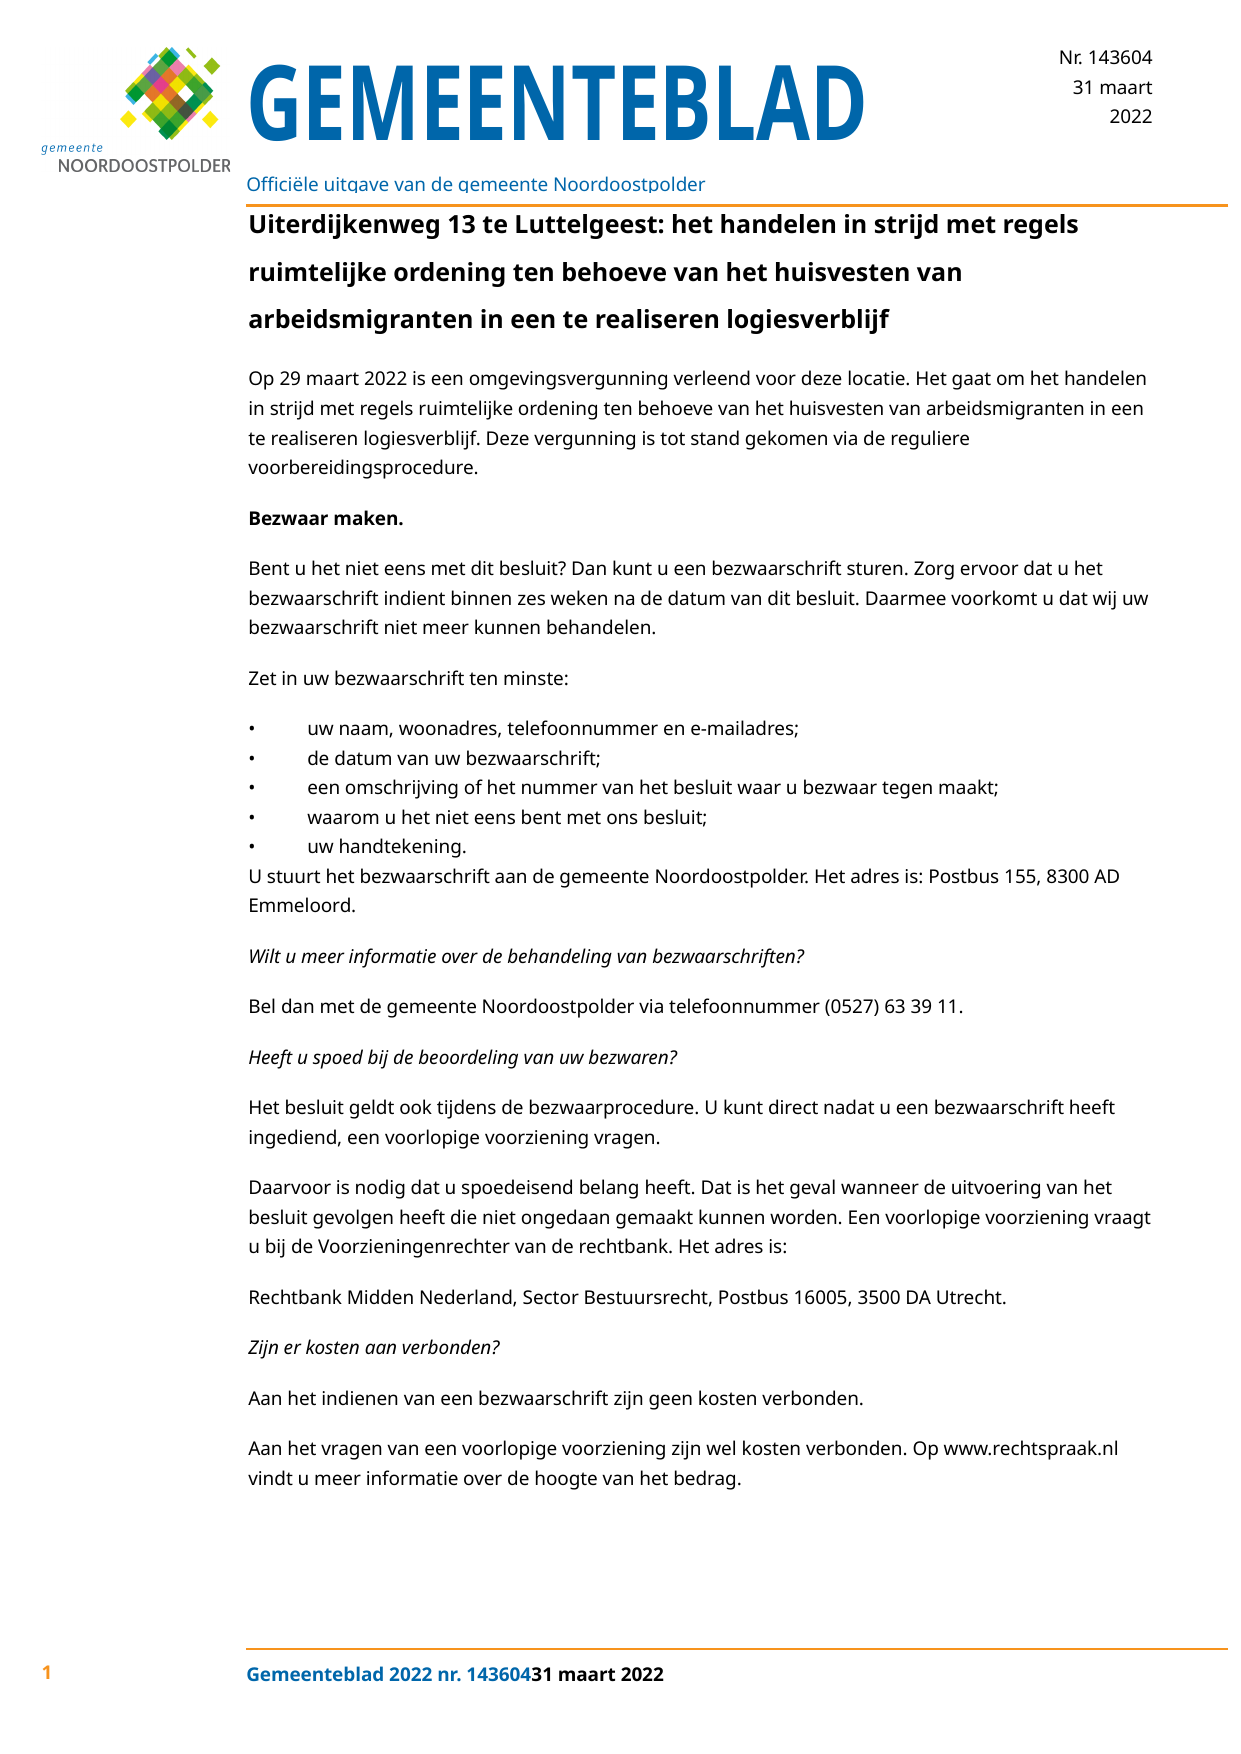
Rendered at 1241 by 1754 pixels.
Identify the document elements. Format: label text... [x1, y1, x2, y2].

text Bel dan met de gemeente Noordoostpolder via telefoonnummer (0527) 63 39 11. [248, 993, 1152, 1019]
list uw naam, woonadres, telefoonnummer en e-mailadres; [248, 715, 1152, 741]
text U stuurt het bezwaarschrift aan de gemeente Noordoostpolder. Het adres is: Postbus 155, 8300 AD Emmeloord. [248, 863, 1152, 918]
list een omschrijving of het nummer van het besluit waar u bezwaar tegen maakt; [248, 774, 1152, 800]
text Daarvoor is nodig dat u spoedeisend belang heeft. Dat is het geval wanneer de uitvoering van het besluit gevolgen heeft die niet ongedaan gemaakt kunnen worden. Een voorlopige voorziening vraagt u bij de Voorzieningenrechter van de rechtbank. Het adres is: [248, 1174, 1152, 1259]
text Uiterdijkenweg 13 te Luttelgeest: het handelen in strijd met regels ruimtelijke ordening ten behoeve van het huisvesten van arbeidsmigranten in een te realiseren logiesverblijf [248, 207, 1152, 336]
picture [41, 47, 231, 172]
list waarom u het niet eens bent met ons besluit; [248, 804, 1152, 829]
text Aan het vragen van een voorlopige voorziening zijn wel kosten verbonden. Op www.rechtspraak.nl vindt u meer informatie over de hoogte van het bedrag. [248, 1435, 1152, 1490]
text Bent u het niet eens met dit besluit? Dan kunt u een bezwaarschrift sturen. Zorg ervoor dat u het bezwaarschrift indient binnen zes weken na de datum van dit besluit. Daarmee voorkomt u dat wij uw bezwaarschrift niet meer kunnen behandelen. [248, 555, 1152, 640]
list de datum van uw bezwaarschrift; [248, 745, 1152, 770]
text Wilt u meer informatie over de behandeling van bezwaarschriften? [248, 943, 1152, 969]
text Aan het indienen van een bezwaarschrift zijn geen kosten verbonden. [248, 1385, 1152, 1410]
text Zijn er kosten aan verbonden? [248, 1334, 1152, 1360]
text Heeft u spoed bij de beoordeling van uw bezwaren? [248, 1044, 1152, 1069]
list uw handtekening. [248, 833, 1152, 859]
text Rechtbank Midden Nederland, Sector Bestuursrecht, Postbus 16005, 3500 DA Utrecht. [248, 1284, 1152, 1309]
text Bezwaar maken. [248, 505, 1152, 530]
text Zet in uw bezwaarschrift ten minste: [248, 665, 1152, 690]
text Het besluit geldt ook tijdens de bezwaarprocedure. U kunt direct nadat u een bezwaarschrift heeft ingediend, een voorlopige voorziening vragen. [248, 1094, 1152, 1149]
text Op 29 maart 2022 is een omgevingsvergunning verleend voor deze locatie. Het gaat om het handelen in strijd met regels ruimtelijke ordening ten behoeve van het huisvesten van arbeidsmigranten in een te realiseren logiesverblijf. Deze vergunning is tot stand gekomen via de reguliere voorbereidingsprocedure. [248, 366, 1152, 480]
